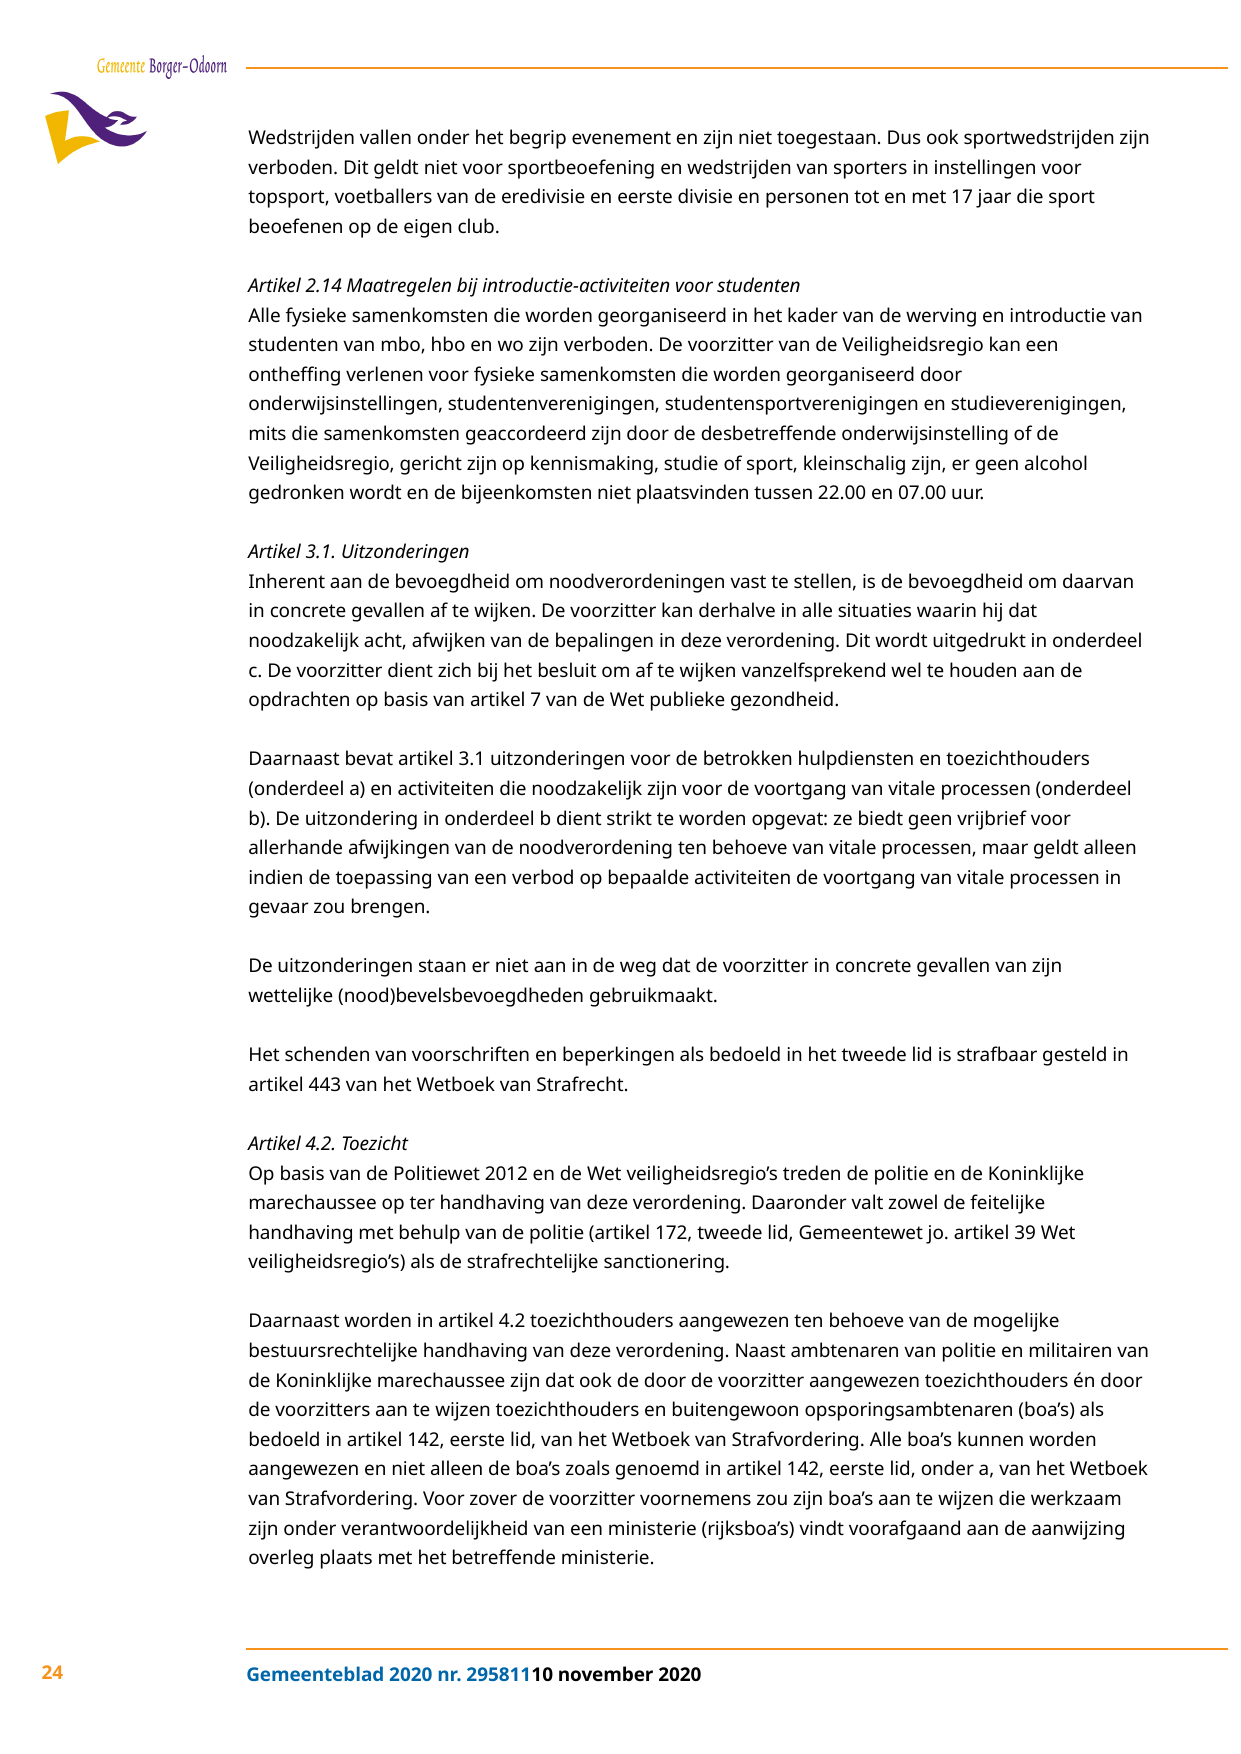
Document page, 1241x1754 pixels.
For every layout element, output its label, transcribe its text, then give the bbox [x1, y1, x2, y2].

text Artikel 4.2. Toezicht [248, 1130, 1152, 1156]
picture [41, 47, 231, 172]
text Wedstrijden vallen onder het begrip evenement en zijn niet toegestaan. Dus ook sportwedstrijden zijn verboden. Dit geldt niet voor sportbeoefening en wedstrijden van sporters in instellingen voor topsport, voetballers van de eredivisie en eerste divisie en personen tot en met 17 jaar die sport beoefenen op de eigen club. [248, 124, 1152, 239]
text Daarnaast bevat artikel 3.1 uitzonderingen voor de betrokken hulpdiensten en toezichthouders (onderdeel a) en activiteiten die noodzakelijk zijn voor de voortgang van vitale processen (onderdeel b). De uitzondering in onderdeel b dient strikt te worden opgevat: ze biedt geen vrijbrief voor allerhande afwijkingen van de noodverordening ten behoeve van vitale processen, maar geldt alleen indien de toepassing van een verbod op bepaalde activiteiten de voortgang van vitale processen in gevaar zou brengen. [248, 746, 1152, 919]
text Artikel 3.1. Uitzonderingen [248, 538, 1152, 564]
text Op basis van de Politiewet 2012 en de Wet veiligheidsregio’s treden de politie en de Koninklijke marechaussee op ter handhaving van deze verordening. Daaronder valt zowel de feitelijke handhaving met behulp van de politie (artikel 172, tweede lid, Gemeentewet jo. artikel 39 Wet veiligheidsregio’s) als de strafrechtelijke sanctionering. [248, 1160, 1152, 1274]
text Artikel 2.14 Maatregelen bij introductie-activiteiten voor studenten [248, 272, 1152, 298]
text Alle fysieke samenkomsten die worden georganiseerd in het kader van de werving en introductie van studenten van mbo, hbo en wo zijn verboden. De voorzitter van de Veiligheidsregio kan een ontheffing verlenen voor fysieke samenkomsten die worden georganiseerd door onderwijsinstellingen, studentenverenigingen, studentensportverenigingen en studieverenigingen, mits die samenkomsten geaccordeerd zijn door de desbetreffende onderwijsinstelling of de Veiligheidsregio, gericht zijn op kennismaking, studie of sport, kleinschalig zijn, er geen alcohol gedronken wordt en de bijeenkomsten niet plaatsvinden tussen 22.00 en 07.00 uur. [248, 302, 1152, 505]
text Inherent aan de bevoegdheid om noodverordeningen vast te stellen, is de bevoegdheid om daarvan in concrete gevallen af te wijken. De voorzitter kan derhalve in alle situaties waarin hij dat noodzakelijk acht, afwijken van de bepalingen in deze verordening. Dit wordt uitgedrukt in onderdeel c. De voorzitter dient zich bij het besluit om af te wijken vanzelfsprekend wel te houden aan de opdrachten op basis van artikel 7 van de Wet publieke gezondheid. [248, 568, 1152, 712]
text Het schenden van voorschriften en beperkingen als bedoeld in het tweede lid is strafbaar gesteld in artikel 443 van het Wetboek van Strafrecht. [248, 1041, 1152, 1097]
text Daarnaast worden in artikel 4.2 toezichthouders aangewezen ten behoeve van de mogelijke bestuursrechtelijke handhaving van deze verordening. Naast ambtenaren van politie en militairen van de Koninklijke marechaussee zijn dat ook de door de voorzitter aangewezen toezichthouders én door de voorzitters aan te wijzen toezichthouders en buitengewoon opsporingsambtenaren (boa’s) als bedoeld in artikel 142, eerste lid, van het Wetboek van Strafvordering. Alle boa’s kunnen worden aangewezen en niet alleen de boa’s zoals genoemd in artikel 142, eerste lid, onder a, van het Wetboek van Strafvordering. Voor zover de voorzitter voornemens zou zijn boa’s aan te wijzen die werkzaam zijn onder verantwoordelijkheid van een ministerie (rijksboa’s) vindt voorafgaand aan de aanwijzing overleg plaats met het betreffende ministerie. [248, 1308, 1152, 1570]
text De uitzonderingen staan er niet aan in de weg dat de voorzitter in concrete gevallen van zijn wettelijke (nood)bevelsbevoegdheden gebruikmaakt. [248, 953, 1152, 1008]
